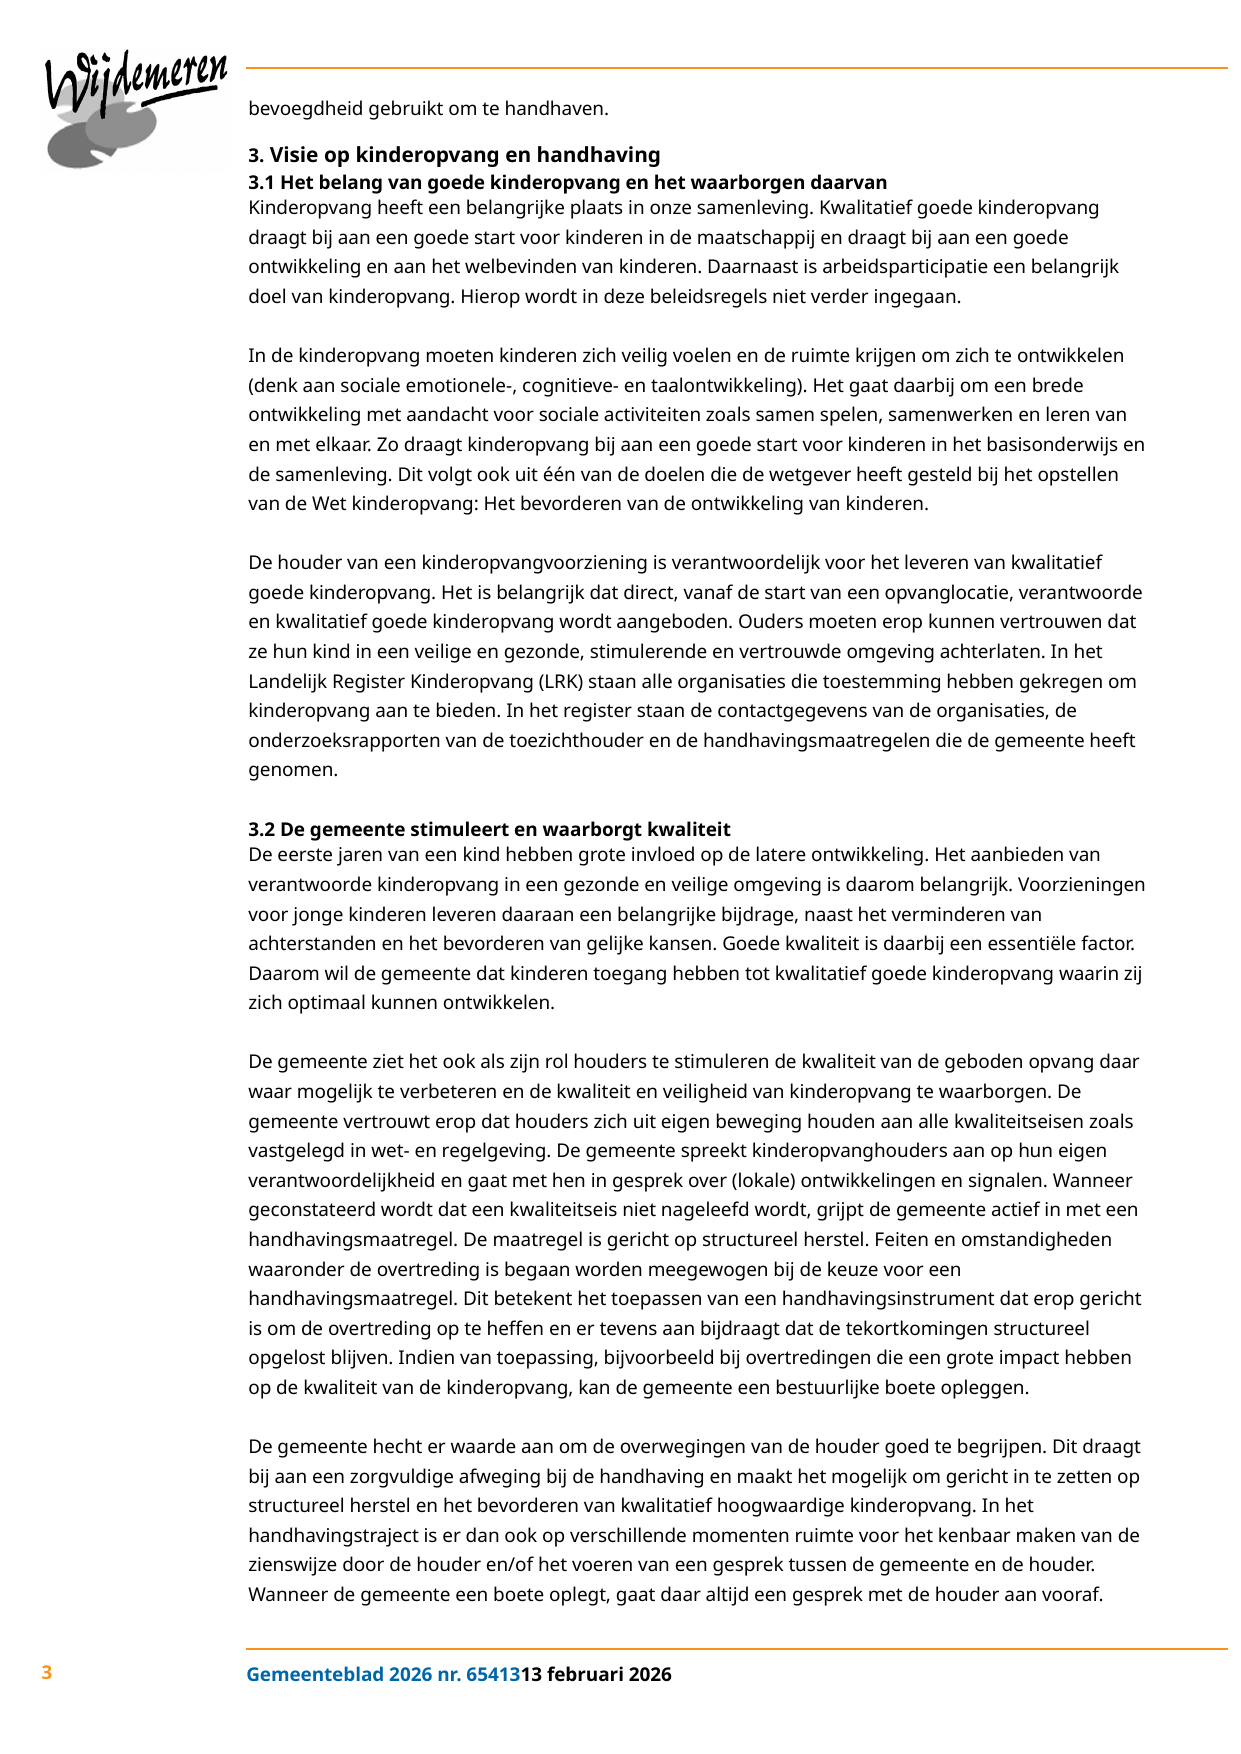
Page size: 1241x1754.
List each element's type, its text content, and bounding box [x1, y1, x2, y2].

text De houder van een kinderopvangvoorziening is verantwoordelijk voor het leveren van kwalitatief goede kinderopvang. Het is belangrijk dat direct, vanaf de start van een opvanglocatie, verantwoorde en kwalitatief goede kinderopvang wordt aangeboden. Ouders moeten erop kunnen vertrouwen dat ze hun kind in een veilige en gezonde, stimulerende en vertrouwde omgeving achterlaten. In het Landelijk Register Kinderopvang (LRK) staan alle organisaties die toestemming hebben gekregen om kinderopvang aan te bieden. In het register staan de contactgegevens van de organisaties, de onderzoeksrapporten van de toezichthouder en de handhavingsmaatregelen die de gemeente heeft genomen. [248, 549, 1152, 782]
text De gemeente hecht er waarde aan om de overwegingen van de houder goed te begrijpen. Dit draagt bij aan een zorgvuldige afweging bij de handhaving en maakt het mogelijk om gericht in te zetten op structureel herstel en het bevorderen van kwalitatief hoogwaardige kinderopvang. In het handhavingstraject is er dan ook op verschillende momenten ruimte voor het kenbaar maken van de zienswijze door de houder en/of het voeren van een gesprek tussen de gemeente en de houder. Wanneer de gemeente een boete oplegt, gaat daar altijd een gesprek met de houder aan vooraf. [248, 1433, 1152, 1607]
text 3.2 De gemeente stimuleert en waarborgt kwaliteit [248, 816, 1152, 842]
text Kinderopvang heeft een belangrijke plaats in onze samenleving. Kwalitatief goede kinderopvang draagt bij aan een goede start voor kinderen in de maatschappij en draagt bij aan een goede ontwikkeling en aan het welbevinden van kinderen. Daarnaast is arbeidsparticipatie een belangrijk doel van kinderopvang. Hierop wordt in deze beleidsregels niet verder ingegaan. [248, 194, 1152, 309]
text De gemeente ziet het ook als zijn rol houders te stimuleren de kwaliteit van de geboden opvang daar waar mogelijk te verbeteren en de kwaliteit en veiligheid van kinderopvang te waarborgen. De gemeente vertrouwt erop dat houders zich uit eigen beweging houden aan alle kwaliteitseisen zoals vastgelegd in wet- en regelgeving. De gemeente spreekt kinderopvanghouders aan op hun eigen verantwoordelijkheid en gaat met hen in gesprek over (lokale) ontwikkelingen en signalen. Wanneer geconstateerd wordt dat een kwaliteitseis niet nageleefd wordt, grijpt de gemeente actief in met een handhavingsmaatregel. De maatregel is gericht op structureel herstel. Feiten en omstandigheden waaronder de overtreding is begaan worden meegewogen bij de keuze voor een handhavingsmaatregel. Dit betekent het toepassen van een handhavingsinstrument dat erop gericht is om de overtreding op te heffen en er tevens aan bijdraagt dat de tekortkomingen structureel opgelost blijven. Indien van toepassing, bijvoorbeeld bij overtredingen die een grote impact hebben op de kwaliteit van de kinderopvang, kan de gemeente een bestuurlijke boete opleggen. [248, 1049, 1152, 1400]
text In de kinderopvang moeten kinderen zich veilig voelen en de ruimte krijgen om zich te ontwikkelen (denk aan sociale emotionele-, cognitieve- en taalontwikkeling). Het gaat daarbij om een brede ontwikkeling met aandacht voor sociale activiteiten zoals samen spelen, samenwerken en leren van en met elkaar. Zo draagt kinderopvang bij aan een goede start voor kinderen in het basisonderwijs en de samenleving. Dit volgt ook uit één van de doelen die de wetgever heeft gesteld bij het opstellen van de Wet kinderopvang: Het bevorderen van de ontwikkeling van kinderen. [248, 342, 1152, 516]
text 3.1 Het belang van goede kinderopvang en het waarborgen daarvan [248, 169, 1152, 194]
text 3. Visie op kinderopvang en handhaving [248, 140, 1152, 169]
text bevoegdheid gebruikt om te handhaven. [248, 95, 1152, 121]
text De eerste jaren van een kind hebben grote invloed op de latere ontwikkeling. Het aanbieden van verantwoorde kinderopvang in een gezonde en veilige omgeving is daarom belangrijk. Voorzieningen voor jonge kinderen leveren daaraan een belangrijke bijdrage, naast het verminderen van achterstanden en het bevorderen van gelijke kansen. Goede kwaliteit is daarbij een essentiële factor. Daarom wil de gemeente dat kinderen toegang hebben tot kwalitatief goede kinderopvang waarin zij zich optimaal kunnen ontwikkelen. [248, 842, 1152, 1015]
picture [41, 47, 231, 172]
